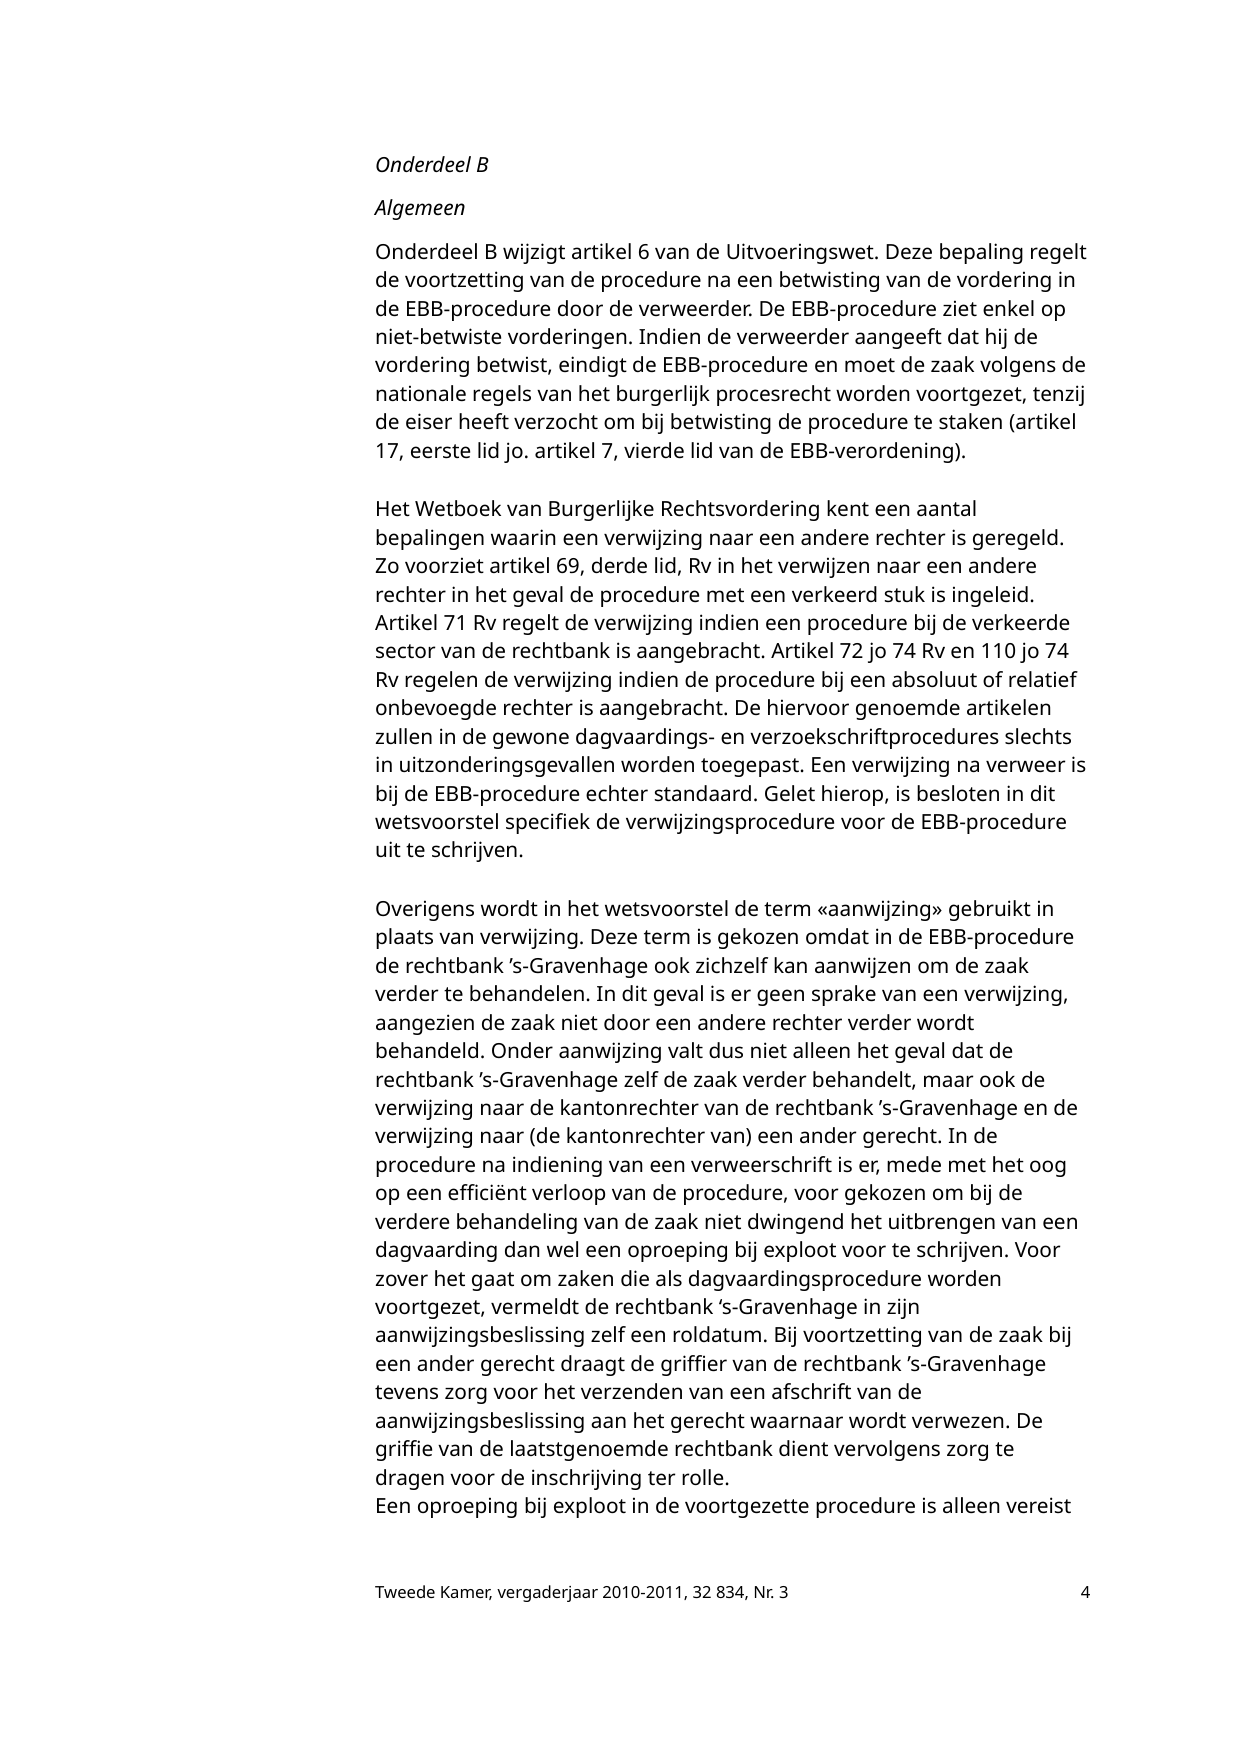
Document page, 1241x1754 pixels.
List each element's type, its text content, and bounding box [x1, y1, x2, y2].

text Onderdeel B [375, 150, 1090, 178]
text Algemeen [375, 193, 1090, 222]
text Het Wetboek van Burgerlijke Rechtsvordering kent een aantal bepalingen waarin een verwijzing naar een andere rechter is geregeld. Zo voorziet artikel 69, derde lid, Rv in het verwijzen naar een andere rechter in het geval de procedure met een verkeerd stuk is ingeleid. Artikel 71 Rv regelt de verwijzing indien een procedure bij de verkeerde sector van de rechtbank is aangebracht. Artikel 72 jo 74 Rv en 110 jo 74 Rv regelen de verwijzing indien de procedure bij een absoluut of relatief onbevoegde rechter is aangebracht. De hiervoor genoemde artikelen zullen in de gewone dagvaardings- en verzoekschriftprocedures slechts in uitzonderingsgevallen worden toegepast. Een verwijzing na verweer is bij de EBB-procedure echter standaard. Gelet hierop, is besloten in dit wetsvoorstel specifiek de verwijzingsprocedure voor de EBB-procedure uit te schrijven. [375, 494, 1090, 864]
text Overigens wordt in het wetsvoorstel de term «aanwijzing» gebruikt in plaats van verwijzing. Deze term is gekozen omdat in de EBB-procedure de rechtbank ’s-Gravenhage ook zichzelf kan aanwijzen om de zaak verder te behandelen. In dit geval is er geen sprake van een verwijzing, aangezien de zaak niet door een andere rechter verder wordt behandeld. Onder aanwijzing valt dus niet alleen het geval dat de rechtbank ’s-Gravenhage zelf de zaak verder behandelt, maar ook de verwijzing naar de kantonrechter van de rechtbank ’s-Gravenhage en de verwijzing naar (de kantonrechter van) een ander gerecht. In de procedure na indiening van een verweerschrift is er, mede met het oog op een efficiënt verloop van de procedure, voor gekozen om bij de verdere behandeling van de zaak niet dwingend het uitbrengen van een dagvaarding dan wel een oproeping bij exploot voor te schrijven. Voor zover het gaat om zaken die als dagvaardingsprocedure worden voortgezet, vermeldt de rechtbank ‘s-Gravenhage in zijn aanwijzingsbeslissing zelf een roldatum. Bij voortzetting van de zaak bij een ander gerecht draagt de griffier van de rechtbank ’s-Gravenhage tevens zorg voor het verzenden van een afschrift van de aanwijzingsbeslissing aan het gerecht waarnaar wordt verwezen. De griffie van de laatstgenoemde rechtbank dient vervolgens zorg te dragen voor de inschrijving ter rolle. [375, 894, 1090, 1491]
text Een oproeping bij exploot in de voortgezette procedure is alleen vereist [375, 1491, 1090, 1520]
text Onderdeel B wijzigt artikel 6 van de Uitvoeringswet. Deze bepaling regelt de voortzetting van de procedure na een betwisting van de vordering in de EBB-procedure door de verweerder. De EBB-procedure ziet enkel op niet-betwiste vorderingen. Indien de verweerder aangeeft dat hij de vordering betwist, eindigt de EBB-procedure en moet de zaak volgens de nationale regels van het burgerlijk procesrecht worden voortgezet, tenzij de eiser heeft verzocht om bij betwisting de procedure te staken (artikel 17, eerste lid jo. artikel 7, vierde lid van de EBB-verordening). [375, 237, 1090, 464]
